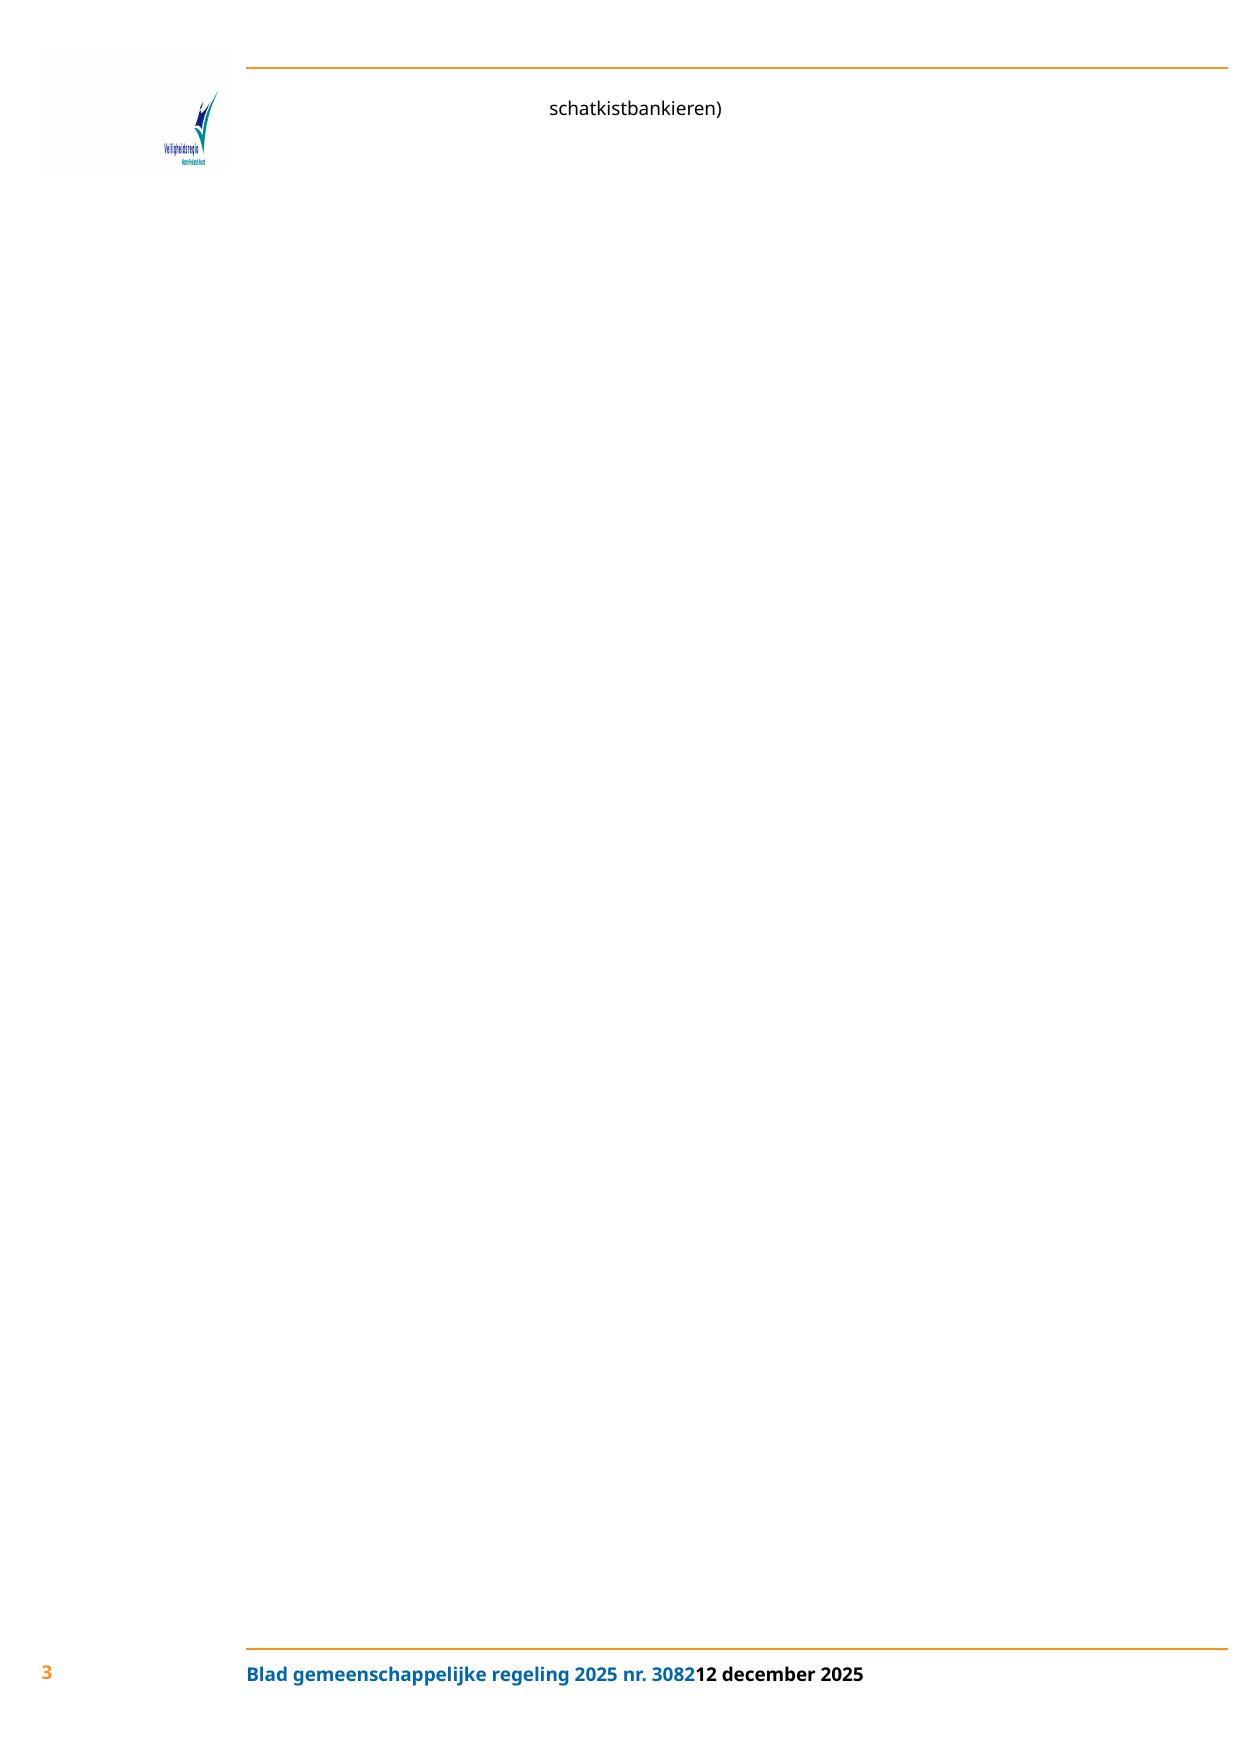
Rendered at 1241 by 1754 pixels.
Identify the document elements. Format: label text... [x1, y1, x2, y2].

table_cell [850, 95, 1152, 121]
table_cell schatkistbankieren) [549, 95, 850, 121]
picture [41, 47, 231, 172]
table_cell [248, 95, 549, 121]
